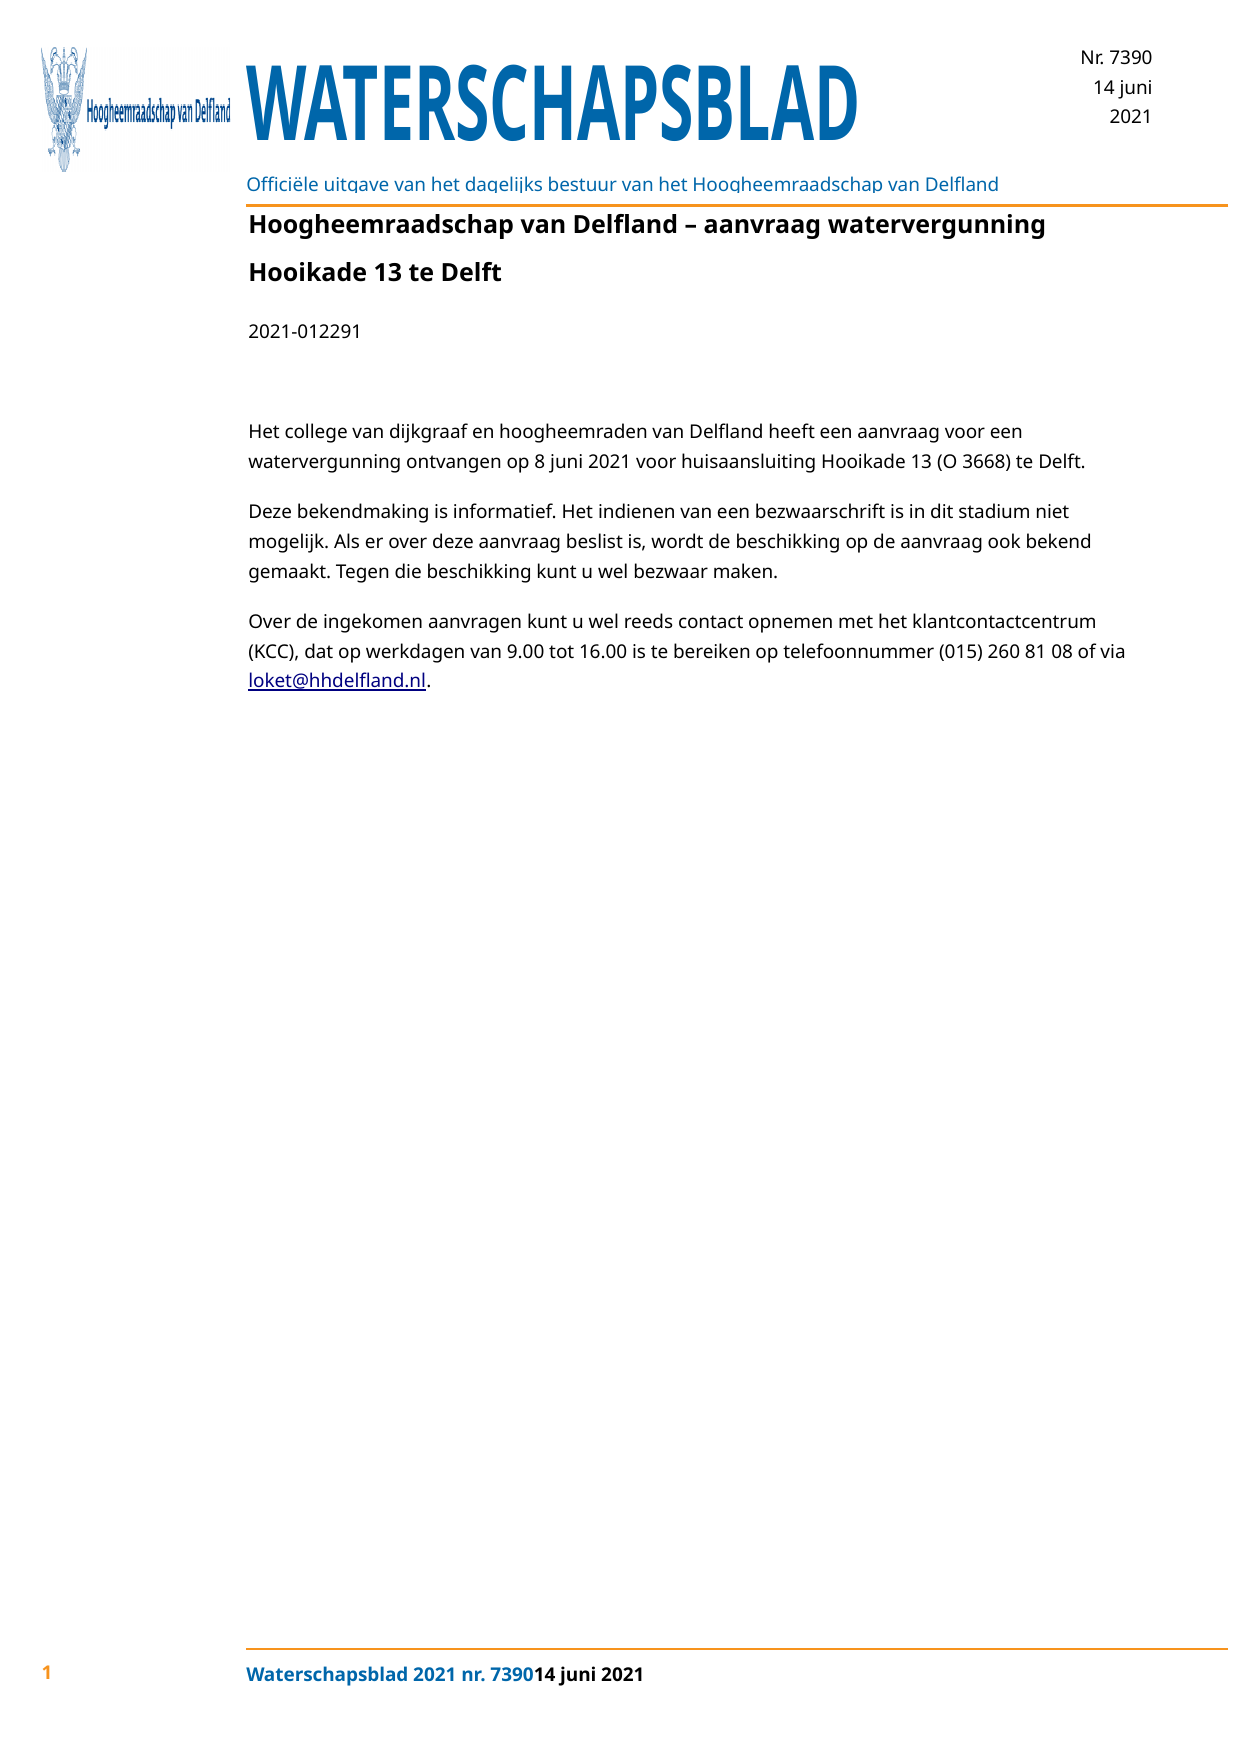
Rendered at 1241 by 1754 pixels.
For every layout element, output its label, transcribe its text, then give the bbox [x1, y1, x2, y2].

text Deze bekendmaking is informatief. Het indienen van een bezwaarschrift is in dit stadium niet mogelijk. Als er over deze aanvraag beslist is, wordt de beschikking op de aanvraag ook bekend gemaakt. Tegen die beschikking kunt u wel bezwaar maken. [248, 499, 1152, 584]
text Over de ingekomen aanvragen kunt u wel reeds contact opnemen met het klantcontactcentrum (KCC), dat op werkdagen van 9.00 tot 16.00 is te bereiken op telefoonnummer (015) 260 81 08 of via loket@hhdelfland.nl. [248, 608, 1152, 693]
text Hoogheemraadschap van Delfland – aanvraag watervergunning Hooikade 13 te Delft [248, 207, 1152, 288]
picture [41, 47, 231, 172]
text Het college van dijkgraaf en hoogheemraden van Delfland heeft een aanvraag voor een watervergunning ontvangen op 8 juni 2021 voor huisaansluiting Hooikade 13 (O 3668) te Delft. [248, 419, 1152, 474]
text 2021-012291 [248, 318, 1152, 344]
